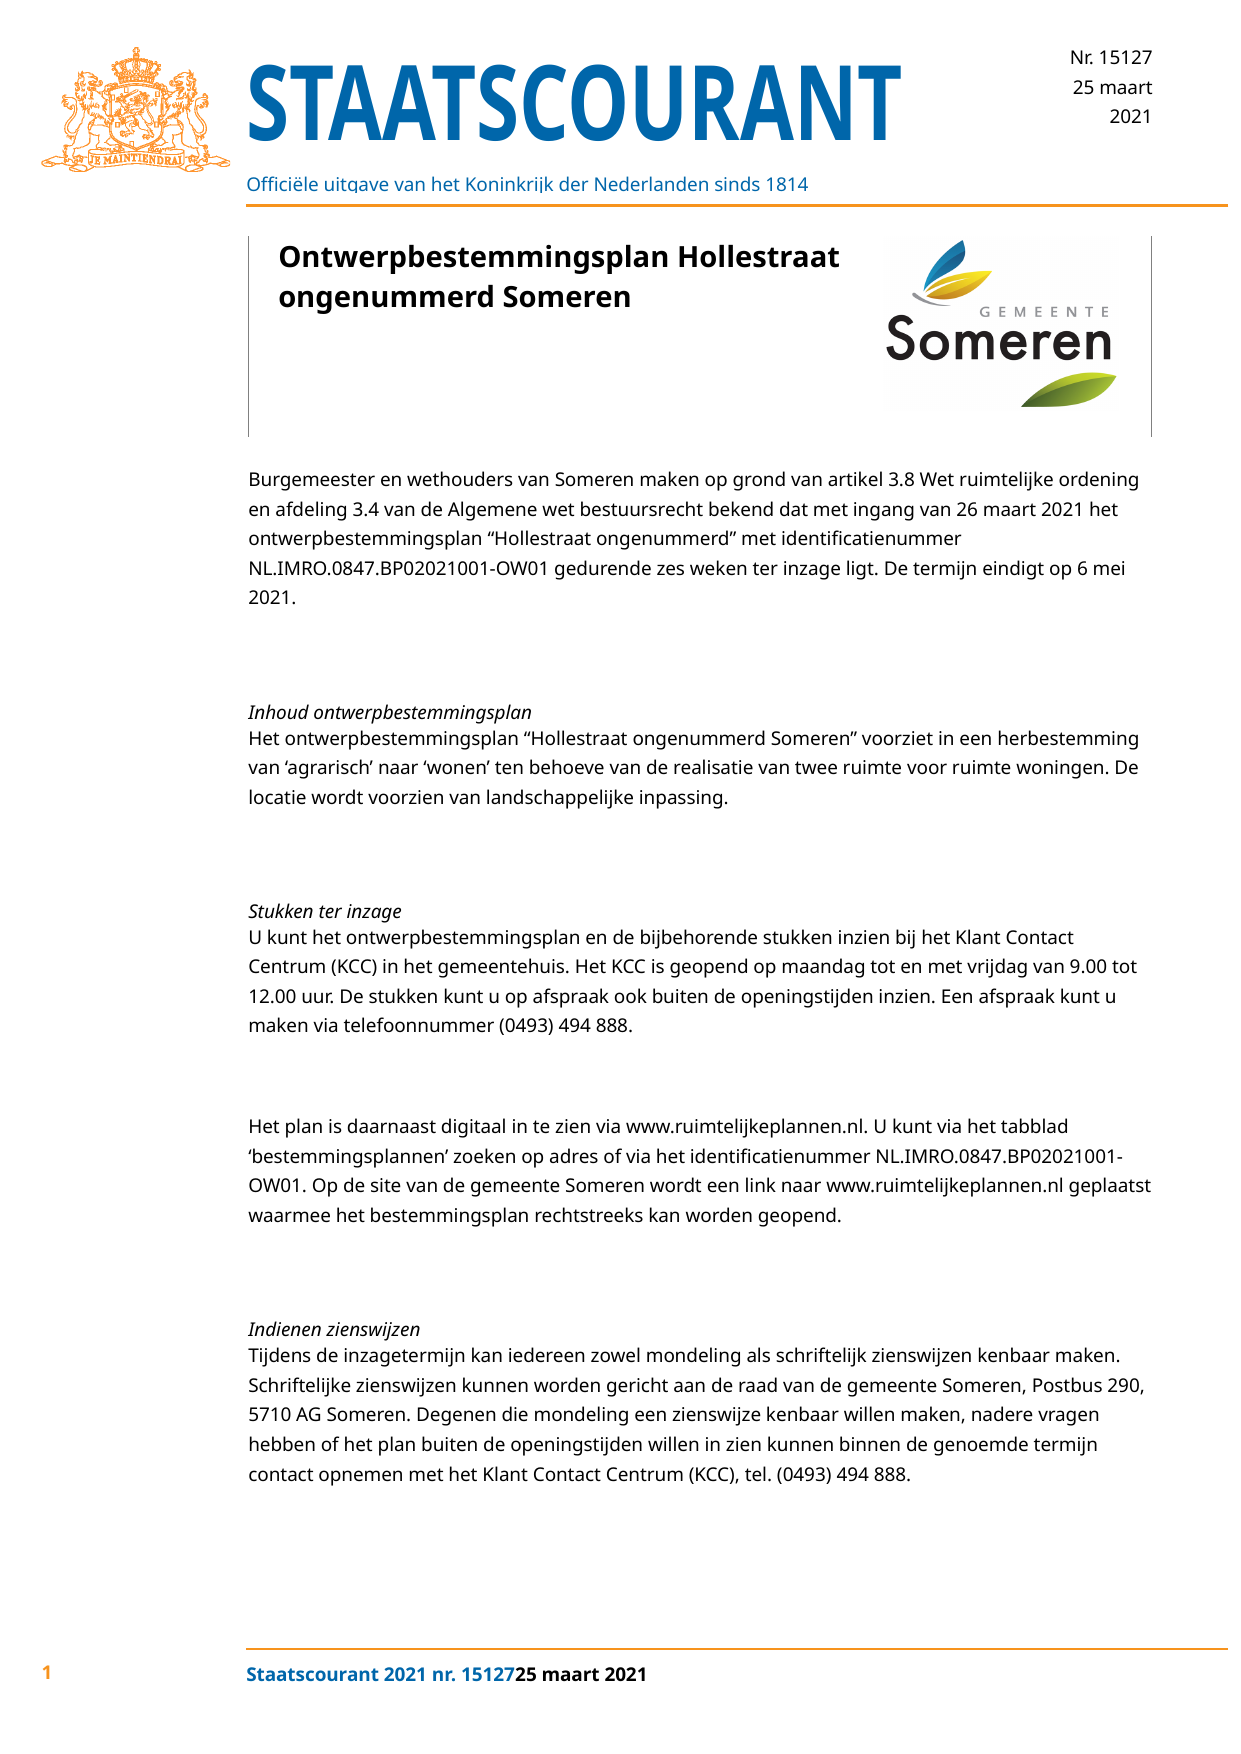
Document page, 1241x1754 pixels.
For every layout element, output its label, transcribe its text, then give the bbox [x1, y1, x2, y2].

text Burgemeester en wethouders van Someren maken op grond van artikel 3.8 Wet ruimtelijke ordening en afdeling 3.4 van de Algemene wet bestuursrecht bekend dat met ingang van 26 maart 2021 het ontwerpbestemmingsplan “Hollestraat ongenummerd” met identificatienummer NL.IMRO.0847.BP02021001-OW01 gedurende zes weken ter inzage ligt. De termijn eindigt op 6 mei 2021. [248, 466, 1152, 610]
text Stukken ter inzage [248, 898, 1152, 924]
picture [882, 236, 1119, 411]
text Tijdens de inzagetermijn kan iedereen zowel mondeling als schriftelijk zienswijzen kenbaar maken. Schriftelijke zienswijzen kunnen worden gericht aan de raad van de gemeente Someren, Postbus 290, 5710 AG Someren. Degenen die mondeling een zienswijze kenbaar willen maken, nadere vragen hebben of het plan buiten de openingstijden willen in zien kunnen binnen de genoemde termijn contact opnemen met het Klant Contact Centrum (KCC), tel. (0493) 494 888. [248, 1342, 1152, 1486]
table_header [850, 236, 1151, 437]
text U kunt het ontwerpbestemmingsplan en de bijbehorende stukken inzien bij het Klant Contact Centrum (KCC) in het gemeentehuis. Het KCC is geopend op maandag tot en met vrijdag van 9.00 tot 12.00 uur. De stukken kunt u op afspraak ook buiten de openingstijden inzien. Een afspraak kunt u maken via telefoonnummer (0493) 494 888. [248, 924, 1152, 1038]
picture [41, 47, 231, 172]
text Inhoud ontwerpbestemmingsplan [248, 699, 1152, 725]
table_header Ontwerpbestemmingsplan Hollestraat ongenummerd Someren [249, 236, 850, 437]
text Het plan is daarnaast digitaal in te zien via www.ruimtelijkeplannen.nl. U kunt via het tabblad ‘bestemmingsplannen’ zoeken op adres of via het identificatienummer NL.IMRO.0847.BP02021001-OW01. Op de site van de gemeente Someren wordt een link naar www.ruimtelijkeplannen.nl geplaatst waarmee het bestemmingsplan rechtstreeks kan worden geopend. [248, 1113, 1152, 1228]
text Het ontwerpbestemmingsplan “Hollestraat ongenummerd Someren” voorziet in een herbestemming van ‘agrarisch’ naar ‘wonen’ ten behoeve van de realisatie van twee ruimte voor ruimte woningen. De locatie wordt voorzien van landschappelijke inpassing. [248, 725, 1152, 809]
text Indienen zienswijzen [248, 1317, 1152, 1342]
